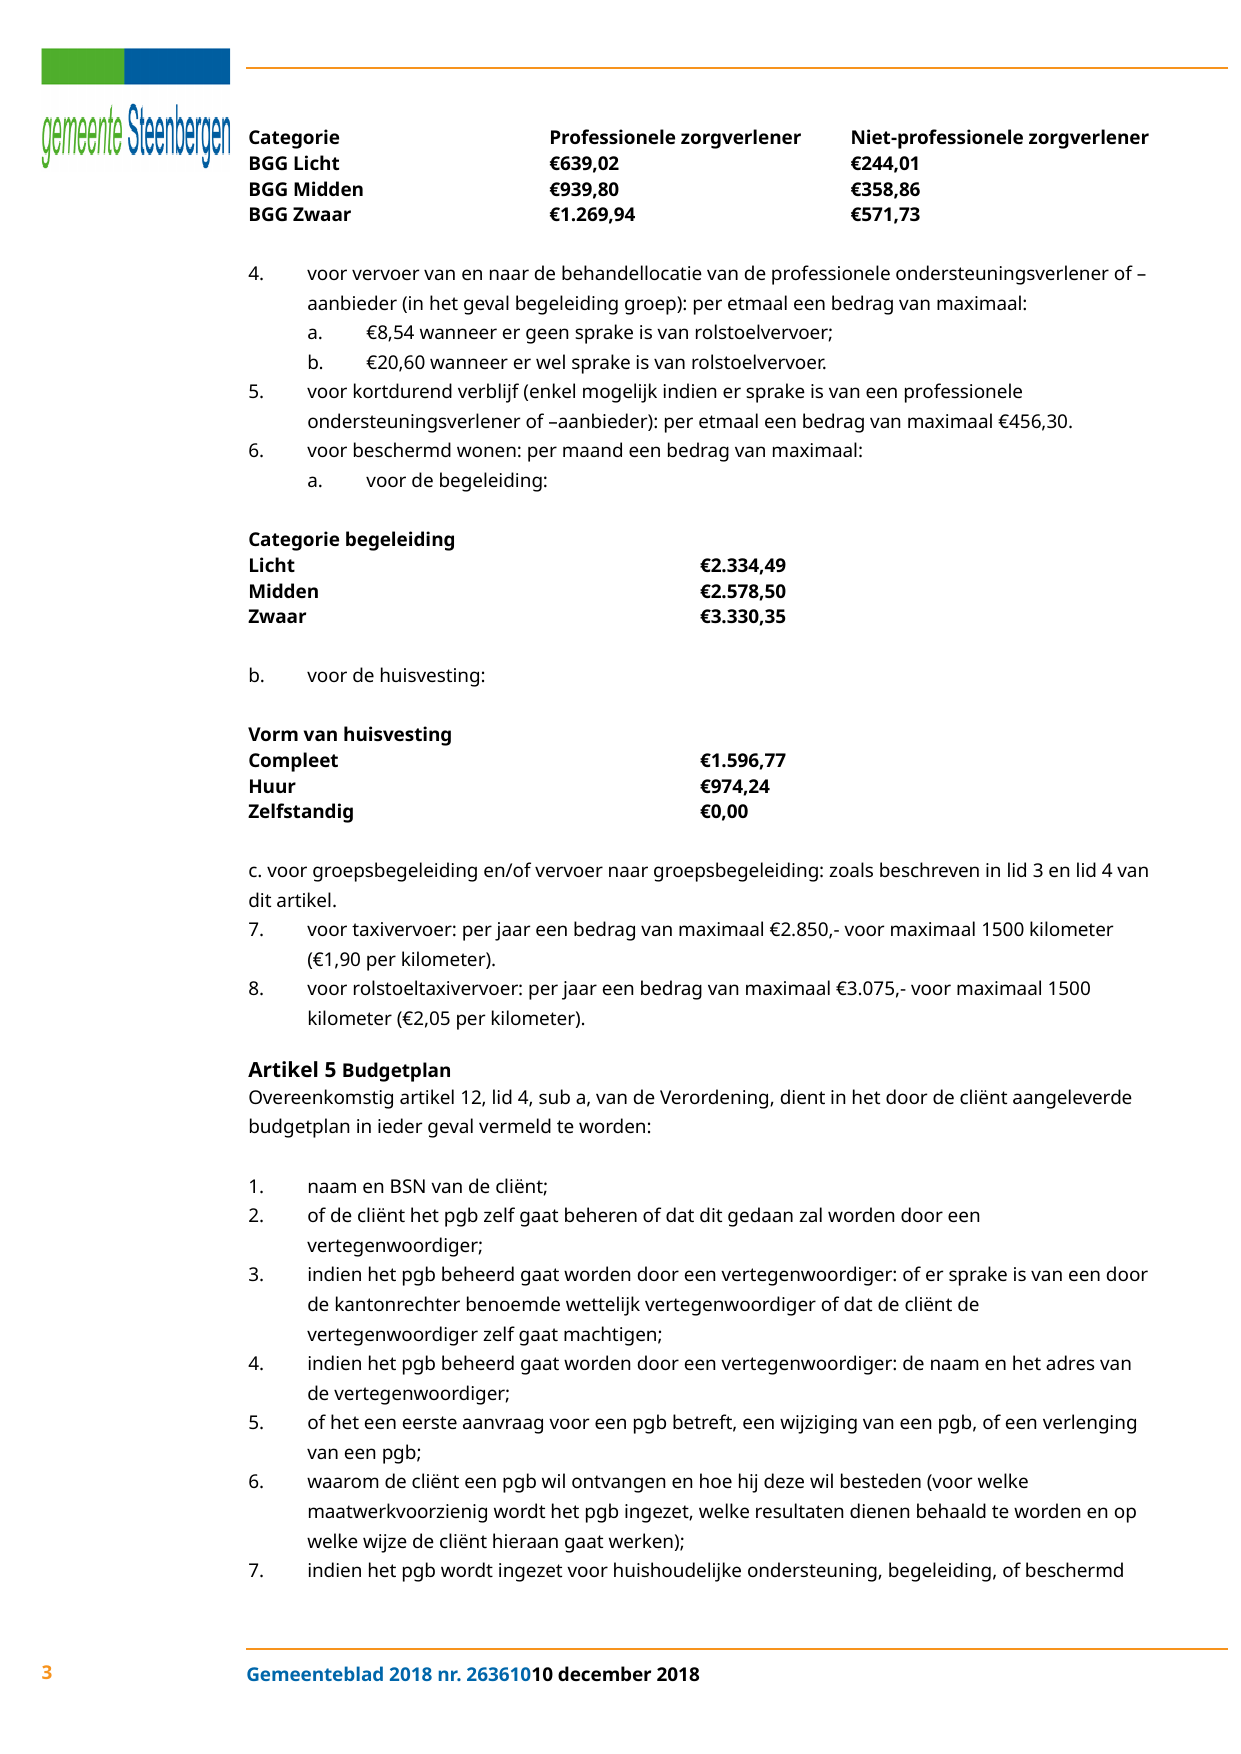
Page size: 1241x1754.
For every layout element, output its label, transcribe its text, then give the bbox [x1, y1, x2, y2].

list indien het pgb wordt ingezet voor huishoudelijke ondersteuning, begeleiding, of beschermd [248, 1557, 1152, 1583]
list indien het pgb beheerd gaat worden door een vertegenwoordiger: de naam en het adres van de vertegenwoordiger; [248, 1350, 1152, 1406]
table_cell €0,00 [700, 799, 1152, 824]
list voor rolstoeltaxivervoer: per jaar een bedrag van maximaal €3.075,- voor maximaal 1500 kilometer (€2,05 per kilometer). [248, 976, 1152, 1031]
table_header Vorm van huisvesting [248, 722, 700, 747]
text c. voor groepsbegeleiding en/of vervoer naar groepsbegeleiding: zoals beschreven in lid 3 en lid 4 van dit artikel. [248, 857, 1152, 913]
list waarom de cliënt een pgb wil ontvangen en hoe hij deze wil besteden (voor welke maatwerkvoorzienig wordt het pgb ingezet, welke resultaten dienen behaald te worden en op welke wijze de cliënt hieraan gaat werken); [248, 1469, 1152, 1553]
list voor beschermd wonen: per maand een bedrag van maximaal: [248, 438, 1152, 463]
list voor vervoer van en naar de behandellocatie van de professionele ondersteuningsverlener of –aanbieder (in het geval begeleiding groep): per etmaal een bedrag van maximaal: [248, 260, 1152, 316]
list voor de huisvesting: [248, 662, 1152, 688]
table_cell Compleet [248, 747, 700, 773]
table_header Professionele zorgverlener [549, 125, 850, 150]
table_cell €2.578,50 [700, 578, 1152, 604]
table_cell €2.334,49 [700, 552, 1152, 578]
table_cell Huur [248, 773, 700, 799]
list of het een eerste aanvraag voor een pgb betreft, een wijziging van een pgb, of een verlenging van een pgb; [248, 1409, 1152, 1465]
table_cell €3.330,35 [700, 604, 1152, 629]
list voor taxivervoer: per jaar een bedrag van maximaal €2.850,- voor maximaal 1500 kilometer (€1,90 per kilometer). [248, 916, 1152, 972]
table_cell Licht [248, 552, 700, 578]
table_cell €244,01 [850, 150, 1152, 176]
table_cell €571,73 [850, 202, 1152, 227]
list naam en BSN van de cliënt; [248, 1173, 1152, 1198]
table_header Categorie [248, 125, 549, 150]
table_cell BGG Zwaar [248, 202, 549, 227]
text Artikel 5 Budgetplan [248, 1056, 1152, 1084]
list €8,54 wanneer er geen sprake is van rolstoelvervoer; [307, 319, 1152, 345]
table_header Niet-professionele zorgverlener [850, 125, 1152, 150]
table_cell €939,80 [549, 176, 850, 202]
table_cell Zelfstandig [248, 799, 700, 824]
table_cell €1.596,77 [700, 747, 1152, 773]
table_cell €974,24 [700, 773, 1152, 799]
list voor de begeleiding: [307, 467, 1152, 493]
picture [41, 47, 231, 172]
table_header Categorie begeleiding [248, 527, 700, 552]
table_cell BGG Midden [248, 176, 549, 202]
table_cell Midden [248, 578, 700, 604]
table_cell BGG Licht [248, 150, 549, 176]
list €20,60 wanneer er wel sprake is van rolstoelvervoer. [307, 349, 1152, 375]
list of de cliënt het pgb zelf gaat beheren of dat dit gedaan zal worden door een vertegenwoordiger; [248, 1202, 1152, 1258]
table_cell €1.269,94 [549, 202, 850, 227]
table_cell €358,86 [850, 176, 1152, 202]
list indien het pgb beheerd gaat worden door een vertegenwoordiger: of er sprake is van een door de kantonrechter benoemde wettelijk vertegenwoordiger of dat de cliënt de vertegenwoordiger zelf gaat machtigen; [248, 1262, 1152, 1346]
table_cell Zwaar [248, 604, 700, 629]
list voor kortdurend verblijf (enkel mogelijk indien er sprake is van een professionele ondersteuningsverlener of –aanbieder): per etmaal een bedrag van maximaal €456,30. [248, 378, 1152, 434]
table_cell €639,02 [549, 150, 850, 176]
text Overeenkomstig artikel 12, lid 4, sub a, van de Verordening, dient in het door de cliënt aangeleverde budgetplan in ieder geval vermeld te worden: [248, 1084, 1152, 1139]
